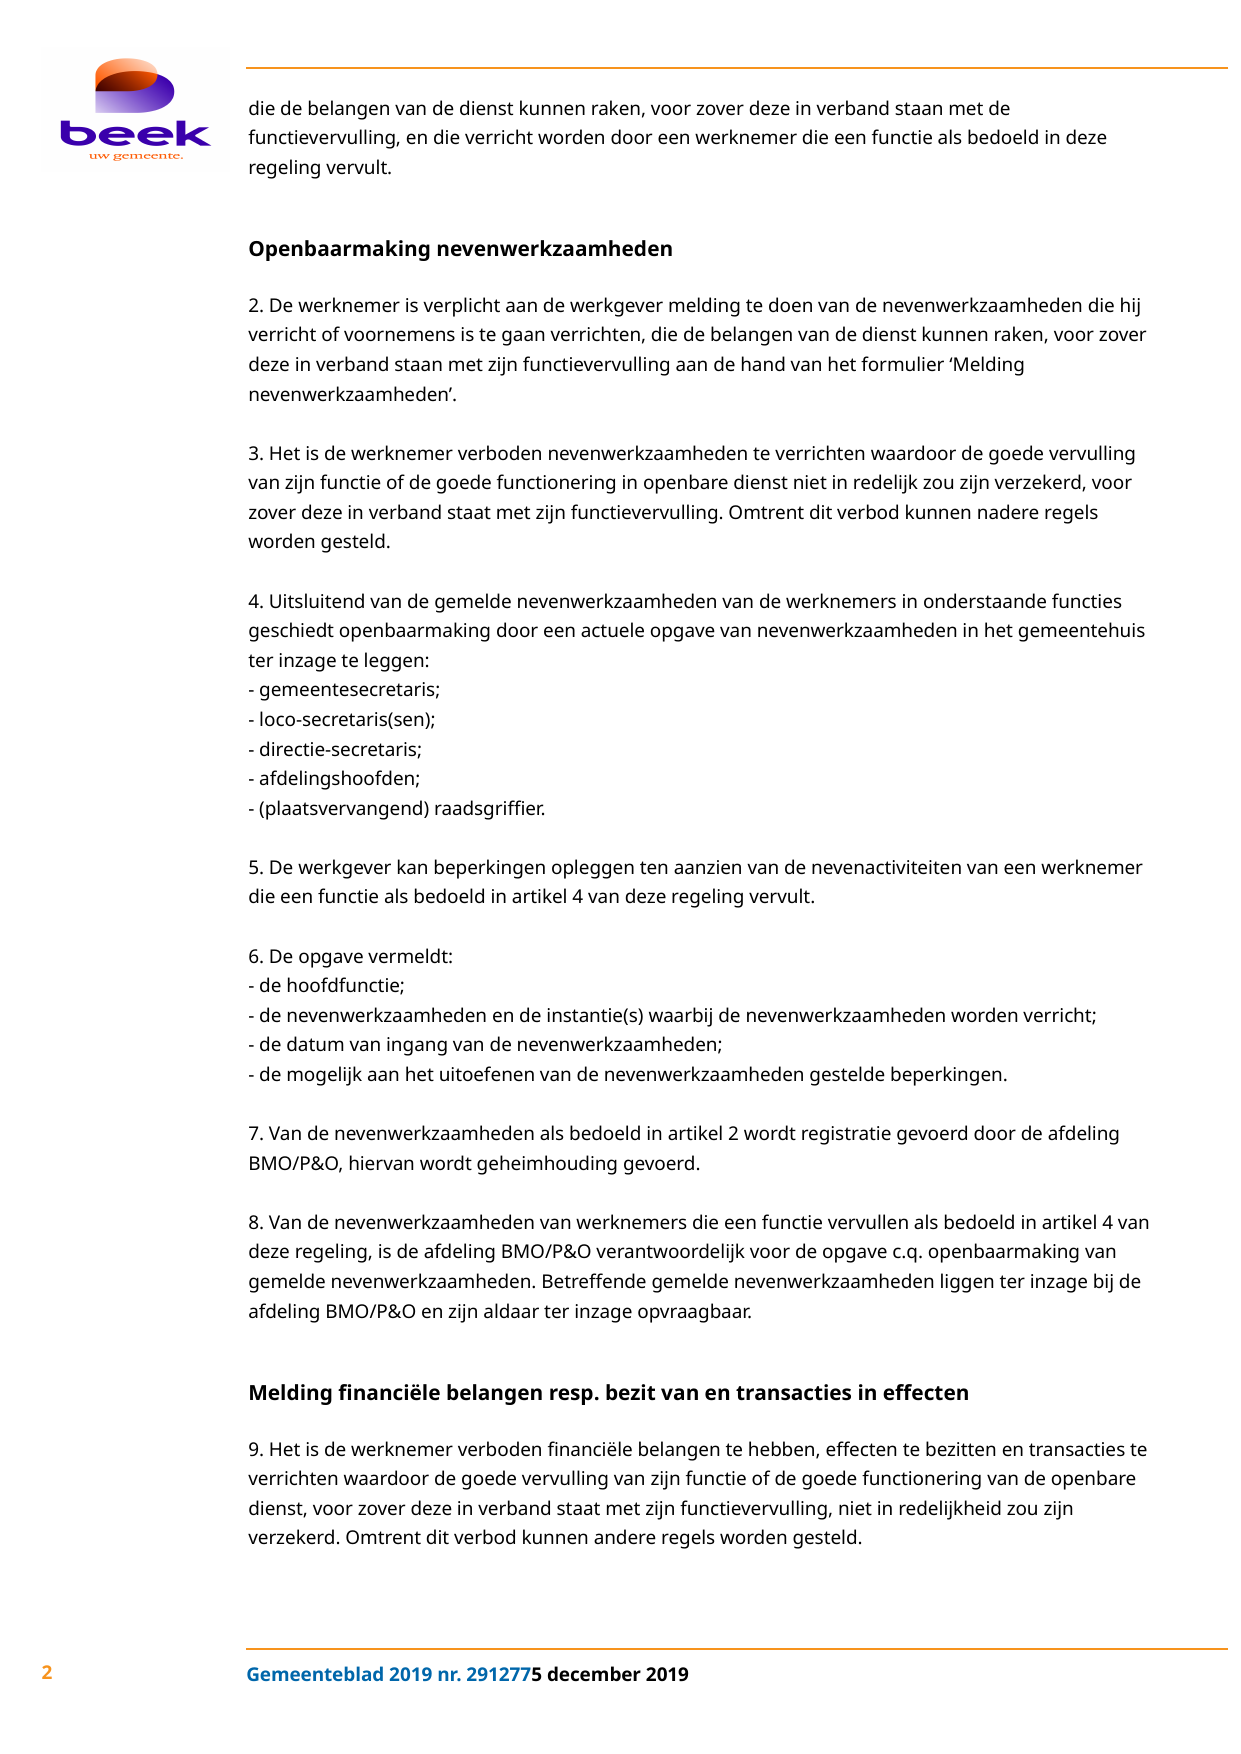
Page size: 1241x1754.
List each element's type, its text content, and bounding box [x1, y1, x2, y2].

text Openbaarmaking nevenwerkzaamheden [248, 234, 1152, 262]
text - gemeentesecretaris; [248, 677, 1152, 702]
text - directie-secretaris; [248, 736, 1152, 761]
text - afdelingshoofden; [248, 765, 1152, 791]
text 5. De werkgever kan beperkingen opleggen ten aanzien van de nevenactiviteiten van een werknemer die een functie als bedoeld in artikel 4 van deze regeling vervult. [248, 854, 1152, 909]
text 8. Van de nevenwerkzaamheden van werknemers die een functie vervullen als bedoeld in artikel 4 van deze regeling, is de afdeling BMO/P&O verantwoordelijk voor de opgave c.q. openbaarmaking van gemelde nevenwerkzaamheden. Betreffende gemelde nevenwerkzaamheden liggen ter inzage bij de afdeling BMO/P&O en zijn aldaar ter inzage opvraagbaar. [248, 1209, 1152, 1323]
text - de mogelijk aan het uitoefenen van de nevenwerkzaamheden gestelde beperkingen. [248, 1061, 1152, 1087]
text 4. Uitsluitend van de gemelde nevenwerkzaamheden van de werknemers in onderstaande functies geschiedt openbaarmaking door een actuele opgave van nevenwerkzaamheden in het gemeentehuis ter inzage te leggen: [248, 588, 1152, 673]
text Melding financiële belangen resp. bezit van en transacties in effecten [248, 1378, 1152, 1406]
text die de belangen van de dienst kunnen raken, voor zover deze in verband staan met de functievervulling, en die verricht worden door een werknemer die een functie als bedoeld in deze regeling vervult. [248, 95, 1152, 180]
picture [41, 47, 231, 172]
text - de datum van ingang van de nevenwerkzaamheden; [248, 1032, 1152, 1057]
text - de nevenwerkzaamheden en de instantie(s) waarbij de nevenwerkzaamheden worden verricht; [248, 1002, 1152, 1028]
text - de hoofdfunctie; [248, 972, 1152, 998]
text - (plaatsvervangend) raadsgriffier. [248, 795, 1152, 821]
text 7. Van de nevenwerkzaamheden als bedoeld in artikel 2 wordt registratie gevoerd door de afdeling BMO/P&O, hiervan wordt geheimhouding gevoerd. [248, 1120, 1152, 1176]
text 9. Het is de werknemer verboden financiële belangen te hebben, effecten te bezitten en transacties te verrichten waardoor de goede vervulling van zijn functie of de goede functionering van de openbare dienst, voor zover deze in verband staat met zijn functievervulling, niet in redelijkheid zou zijn verzekerd. Omtrent dit verbod kunnen andere regels worden gesteld. [248, 1436, 1152, 1550]
text 3. Het is de werknemer verboden nevenwerkzaamheden te verrichten waardoor de goede vervulling van zijn functie of de goede functionering in openbare dienst niet in redelijk zou zijn verzekerd, voor zover deze in verband staat met zijn functievervulling. Omtrent dit verbod kunnen nadere regels worden gesteld. [248, 440, 1152, 554]
text 6. De opgave vermeldt: [248, 943, 1152, 968]
text 2. De werknemer is verplicht aan de werkgever melding te doen van de nevenwerkzaamheden die hij verricht of voornemens is te gaan verrichten, die de belangen van de dienst kunnen raken, voor zover deze in verband staan met zijn functievervulling aan de hand van het formulier ‘Melding nevenwerkzaamheden’. [248, 292, 1152, 406]
text - loco-secretaris(sen); [248, 706, 1152, 732]
